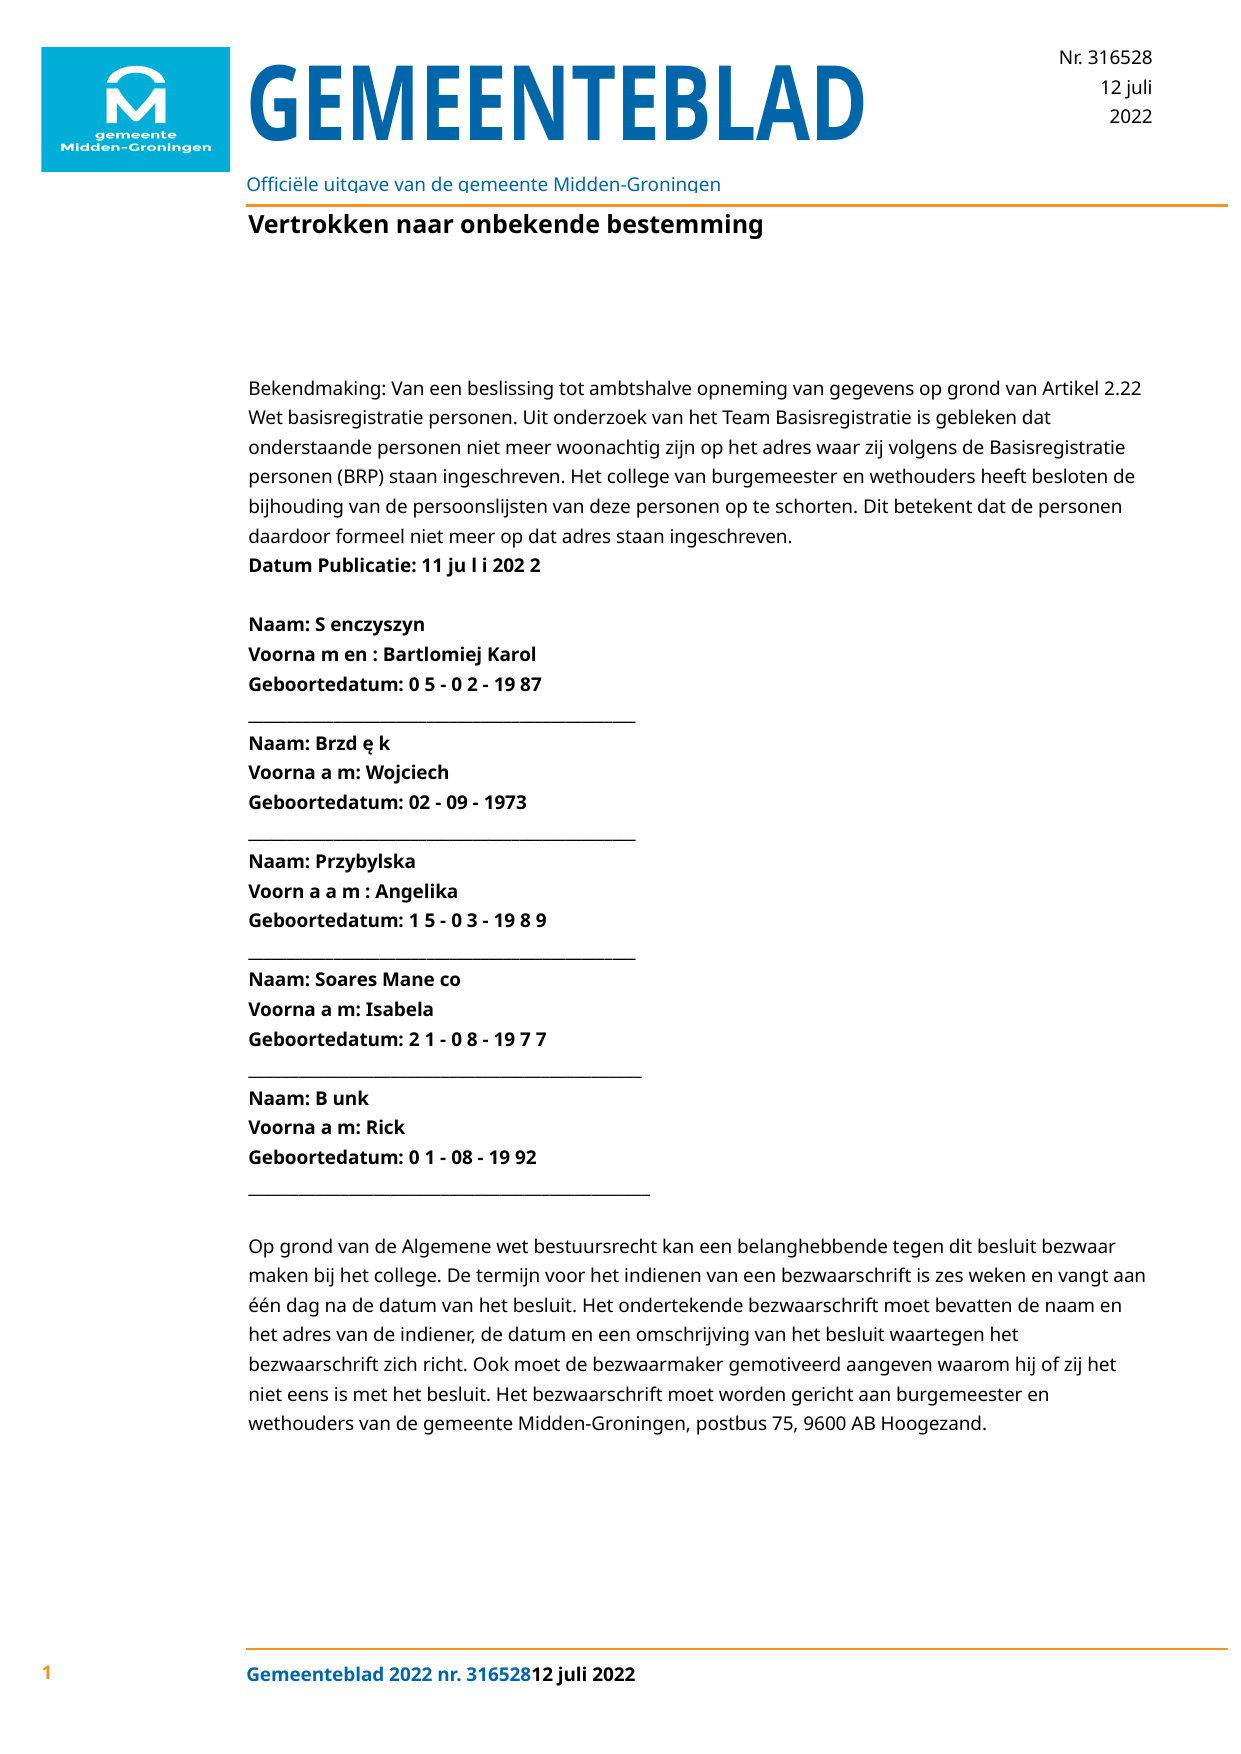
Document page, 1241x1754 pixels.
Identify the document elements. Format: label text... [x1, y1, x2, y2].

text Geboortedatum: 02 - 09 - 1973 [248, 789, 1152, 815]
picture [108, 66, 164, 82]
text _______________________________________________ [248, 1055, 1152, 1081]
text Voorna m en : Bartlomiej Karol [248, 641, 1152, 667]
text __________________________________________________ [248, 700, 1152, 726]
text Naam: Soares Mane co [248, 967, 1152, 992]
text Voorn a a m : Angelika [248, 878, 1152, 903]
text Op grond van de Algemene wet bestuursrecht kan een belanghebbende tegen dit besluit bezwaar maken bij het college. De termijn voor het indienen van een bezwaarschrift is zes weken en vangt aan één dag na de datum van het besluit. Het ondertekende bezwaarschrift moet bevatten de naam en het adres van de indiener, de datum en een omschrijving van het besluit waartegen het bezwaarschrift zich richt. Ook moet de bezwaarmaker gemotiveerd aangeven waarom hij of zij het niet eens is met het besluit. Het bezwaarschrift moet worden gericht aan burgemeester en wethouders van de gemeente Midden-Groningen, postbus 75, 9600 AB Hoogezand. [248, 1233, 1152, 1436]
text Geboortedatum: 2 1 - 0 8 - 19 7 7 [248, 1026, 1152, 1051]
text __________________________________________________ [248, 819, 1152, 844]
text Geboortedatum: 0 1 - 08 - 19 92 [248, 1144, 1152, 1170]
text Naam: B unk [248, 1085, 1152, 1111]
text Naam: Brzd ę k [248, 730, 1152, 756]
text Vertrokken naar onbekende bestemming [248, 207, 1152, 241]
text ________________________________________________ [248, 1174, 1152, 1199]
text Voorna a m: Wojciech [248, 759, 1152, 785]
text Geboortedatum: 0 5 - 0 2 - 19 87 [248, 671, 1152, 696]
text Geboortedatum: 1 5 - 0 3 - 19 8 9 [248, 907, 1152, 933]
text __________________________________________________ [248, 937, 1152, 963]
text Voorna a m: Rick [248, 1114, 1152, 1140]
text Datum Publicatie: 11 ju l i 202 2 [248, 552, 1152, 578]
picture [107, 89, 165, 122]
text Naam: Przybylska [248, 848, 1152, 874]
text Bekendmaking: Van een beslissing tot ambtshalve opneming van gegevens op grond van Artikel 2.22 Wet basisregistratie personen. Uit onderzoek van het Team Basisregistratie is gebleken dat onderstaande personen niet meer woonachtig zijn op het adres waar zij volgens de Basisregistratie personen (BRP) staan ingeschreven. Het college van burgemeester en wethouders heeft besloten de bijhouding van de persoonslijsten van deze personen op te schorten. Dit betekent dat de personen daardoor formeel niet meer op dat adres staan ingeschreven. [248, 375, 1152, 548]
text Naam: S enczyszyn [248, 612, 1152, 637]
picture [184, 146, 190, 153]
text Voorna a m: Isabela [248, 996, 1152, 1022]
